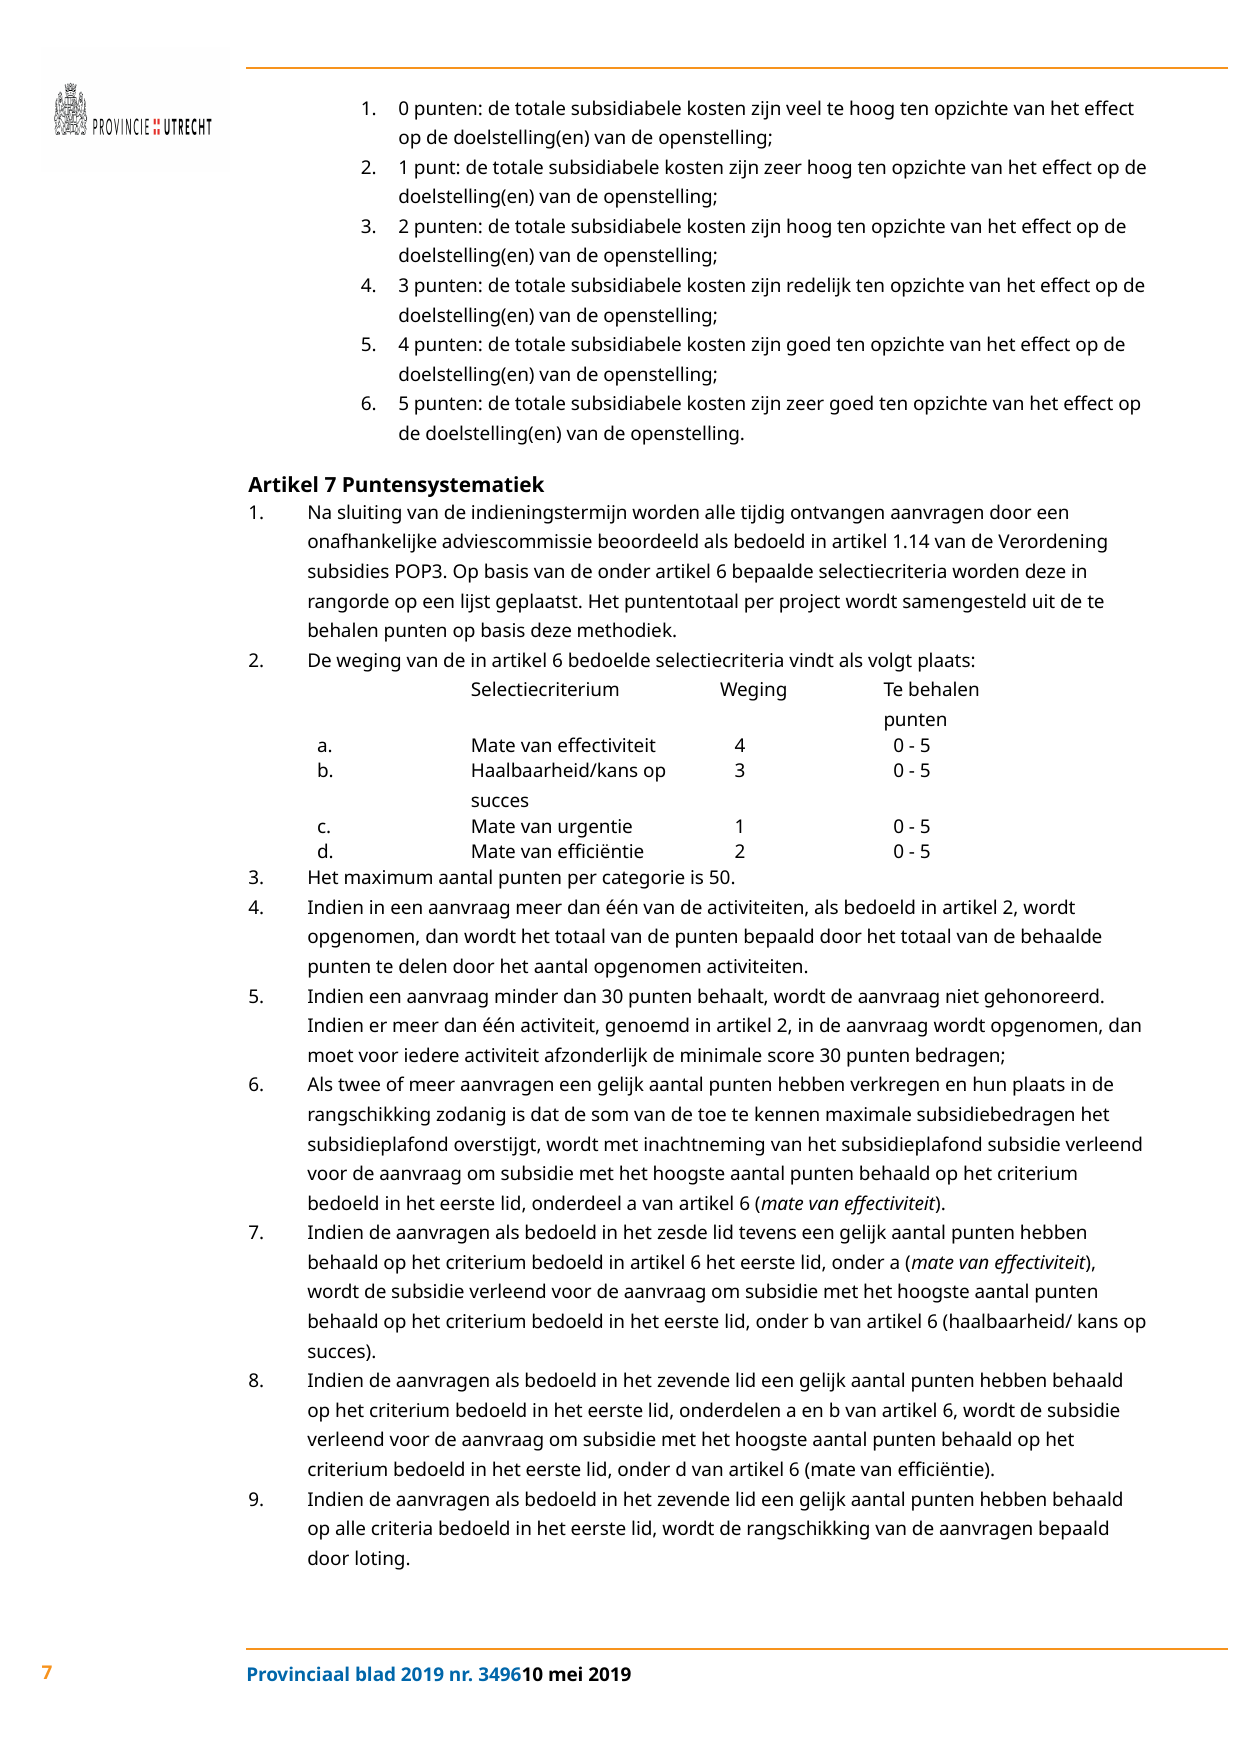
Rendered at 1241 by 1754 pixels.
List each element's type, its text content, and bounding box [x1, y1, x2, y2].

table_cell b. [307, 758, 471, 813]
list 4 punten: de totale subsidiabele kosten zijn goed ten opzichte van het effect op de doelstelling(en) van de openstelling; [361, 331, 1152, 387]
table_cell Mate van effectiviteit [471, 732, 720, 758]
table_cell 0 - 5 [883, 732, 1047, 758]
table_cell Mate van efficiëntie [471, 839, 720, 864]
list 0 punten: de totale subsidiabele kosten zijn veel te hoog ten opzichte van het effect op de doelstelling(en) van de openstelling; [361, 95, 1152, 150]
table_cell 1 [720, 813, 883, 839]
list Indien een aanvraag minder dan 30 punten behaalt, wordt de aanvraag niet gehonoreerd. Indien er meer dan één activiteit, genoemd in artikel 2, in de aanvraag wordt opgenomen, dan moet voor iedere activiteit afzonderlijk de minimale score 30 punten bedragen; [248, 983, 1152, 1068]
list Indien in een aanvraag meer dan één van de activiteiten, als bedoeld in artikel 2, wordt opgenomen, dan wordt het totaal van de punten bepaald door het totaal van de behaalde punten te delen door het aantal opgenomen activiteiten. [248, 894, 1152, 979]
list Indien de aanvragen als bedoeld in het zevende lid een gelijk aantal punten hebben behaald op alle criteria bedoeld in het eerste lid, wordt de rangschikking van de aanvragen bepaald door loting. [248, 1486, 1152, 1571]
table_header Weging [720, 677, 883, 732]
picture [41, 47, 231, 172]
table_cell 0 - 5 [883, 839, 1047, 864]
table_cell 0 - 5 [883, 813, 1047, 839]
list Als twee of meer aanvragen een gelijk aantal punten hebben verkregen en hun plaats in de rangschikking zodanig is dat de som van de toe te kennen maximale subsidiebedragen het subsidieplafond overstijgt, wordt met inachtneming van het subsidieplafond subsidie verleend voor de aanvraag om subsidie met het hoogste aantal punten behaald op het criterium bedoeld in het eerste lid, onderdeel a van artikel 6 (mate van effectiviteit). [248, 1072, 1152, 1216]
list Het maximum aantal punten per categorie is 50. [248, 864, 1152, 890]
list Indien de aanvragen als bedoeld in het zevende lid een gelijk aantal punten hebben behaald op het criterium bedoeld in het eerste lid, onderdelen a en b van artikel 6, wordt de subsidie verleend voor de aanvraag om subsidie met het hoogste aantal punten behaald op het criterium bedoeld in het eerste lid, onder d van artikel 6 (mate van efficiëntie). [248, 1367, 1152, 1482]
list Indien de aanvragen als bedoeld in het zesde lid tevens een gelijk aantal punten hebben behaald op het criterium bedoeld in artikel 6 het eerste lid, onder a (mate van effectiviteit), wordt de subsidie verleend voor de aanvraag om subsidie met het hoogste aantal punten behaald op het criterium bedoeld in het eerste lid, onder b van artikel 6 (haalbaarheid/ kans op succes). [248, 1219, 1152, 1364]
table_cell Haalbaarheid/kans op succes [471, 758, 720, 813]
table_cell Mate van urgentie [471, 813, 720, 839]
list Na sluiting van de indieningstermijn worden alle tijdig ontvangen aanvragen door een onafhankelijke adviescommissie beoordeeld als bedoeld in artikel 1.14 van de Verordening subsidies POP3. Op basis van de onder artikel 6 bepaalde selectiecriteria worden deze in rangorde op een lijst geplaatst. Het puntentotaal per project wordt samengesteld uit de te behalen punten op basis deze methodiek. [248, 499, 1152, 643]
list 2 punten: de totale subsidiabele kosten zijn hoog ten opzichte van het effect op de doelstelling(en) van de openstelling; [361, 213, 1152, 268]
table_header Te behalen punten [883, 677, 1047, 732]
table_header [307, 677, 471, 732]
table_cell a. [307, 732, 471, 758]
table_cell c. [307, 813, 471, 839]
table_cell d. [307, 839, 471, 864]
table_header Selectiecriterium [471, 677, 720, 732]
table_cell 2 [720, 839, 883, 864]
table_cell 3 [720, 758, 883, 813]
table_cell 0 - 5 [883, 758, 1047, 813]
list 1 punt: de totale subsidiabele kosten zijn zeer hoog ten opzichte van het effect op de doelstelling(en) van de openstelling; [361, 154, 1152, 209]
list 3 punten: de totale subsidiabele kosten zijn redelijk ten opzichte van het effect op de doelstelling(en) van de openstelling; [361, 272, 1152, 328]
list 5 punten: de totale subsidiabele kosten zijn zeer goed ten opzichte van het effect op de doelstelling(en) van de openstelling. [361, 391, 1152, 446]
text Artikel 7 Puntensystematiek [248, 471, 1152, 499]
list De weging van de in artikel 6 bedoelde selectiecriteria vindt als volgt plaats: [248, 647, 1152, 673]
table_cell 4 [720, 732, 883, 758]
